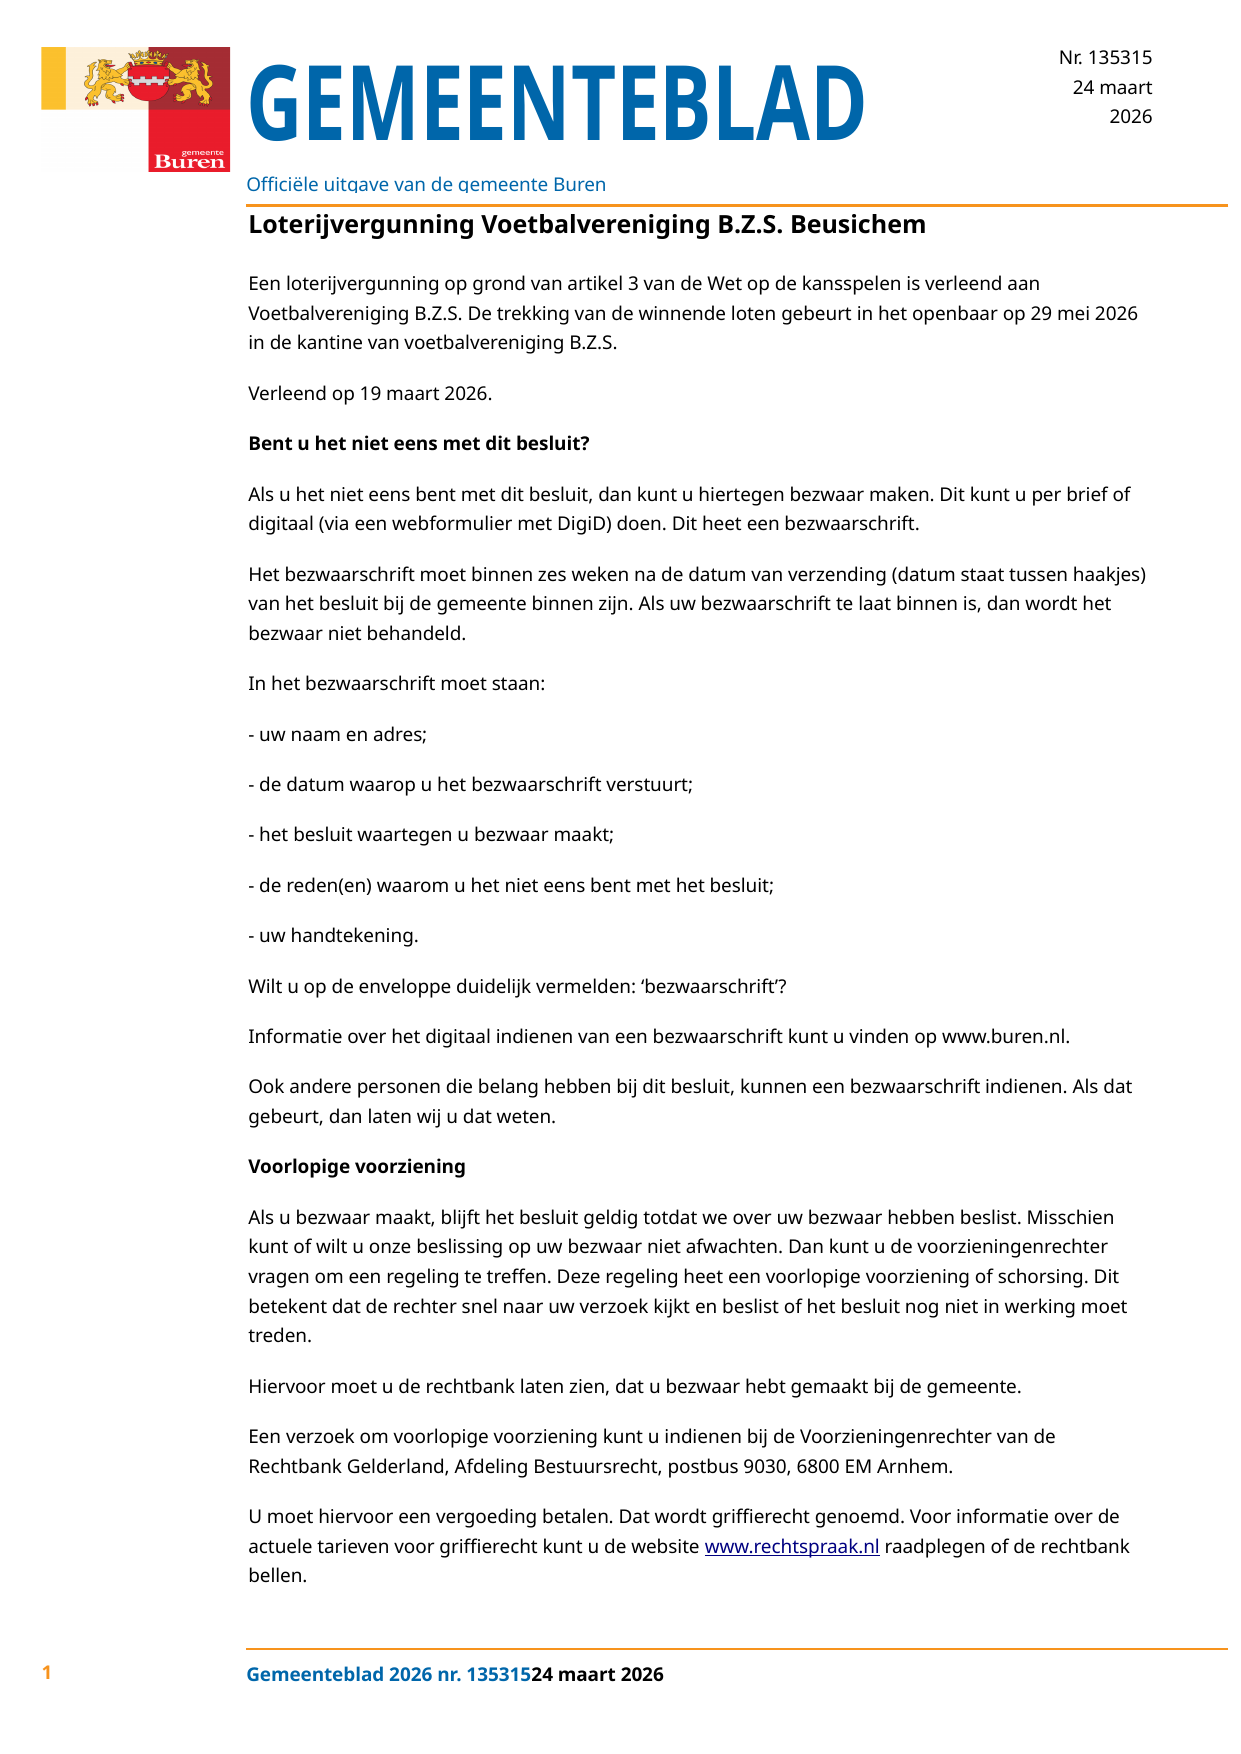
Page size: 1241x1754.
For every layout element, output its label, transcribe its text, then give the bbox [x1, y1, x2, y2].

text Als u het niet eens bent met dit besluit, dan kunt u hiertegen bezwaar maken. Dit kunt u per brief of digitaal (via een webformulier met DigiD) doen. Dit heet een bezwaarschrift. [248, 481, 1152, 536]
text - de datum waarop u het bezwaarschrift verstuurt; [248, 771, 1152, 797]
text Een verzoek om voorlopige voorziening kunt u indienen bij de Voorzieningenrechter van de Rechtbank Gelderland, Afdeling Bestuursrecht, postbus 9030, 6800 EM Arnhem. [248, 1423, 1152, 1478]
text - uw handtekening. [248, 922, 1152, 948]
text - uw naam en adres; [248, 721, 1152, 746]
picture [41, 47, 231, 172]
text Loterijvergunning Voetbalvereniging B.Z.S. Beusichem [248, 207, 1152, 241]
text Hiervoor moet u de rechtbank laten zien, dat u bezwaar hebt gemaakt bij de gemeente. [248, 1373, 1152, 1398]
text - het besluit waartegen u bezwaar maakt; [248, 822, 1152, 847]
text Het bezwaarschrift moet binnen zes weken na de datum van verzending (datum staat tussen haakjes) van het besluit bij de gemeente binnen zijn. Als uw bezwaarschrift te laat binnen is, dan wordt het bezwaar niet behandeld. [248, 561, 1152, 646]
text U moet hiervoor een vergoeding betalen. Dat wordt griffierecht genoemd. Voor informatie over de actuele tarieven voor griffierecht kunt u de website www.rechtspraak.nl raadplegen of de rechtbank bellen. [248, 1503, 1152, 1588]
text Een loterijvergunning op grond van artikel 3 van de Wet op de kansspelen is verleend aan Voetbalvereniging B.Z.S. De trekking van de winnende loten gebeurt in het openbaar op 29 mei 2026 in de kantine van voetbalvereniging B.Z.S. [248, 270, 1152, 355]
text Informatie over het digitaal indienen van een bezwaarschrift kunt u vinden op www.buren.nl. [248, 1023, 1152, 1049]
text Als u bezwaar maakt, blijft het besluit geldig totdat we over uw bezwaar hebben beslist. Misschien kunt of wilt u onze beslissing op uw bezwaar niet afwachten. Dan kunt u de voorzieningenrechter vragen om een regeling te treffen. Deze regeling heet een voorlopige voorziening of schorsing. Dit betekent dat de rechter snel naar uw verzoek kijkt en beslist of het besluit nog niet in werking moet treden. [248, 1204, 1152, 1348]
text - de reden(en) waarom u het niet eens bent met het besluit; [248, 872, 1152, 898]
text Wilt u op de enveloppe duidelijk vermelden: ‘bezwaarschrift’? [248, 973, 1152, 998]
text Voorlopige voorziening [248, 1154, 1152, 1179]
text In het bezwaarschrift moet staan: [248, 670, 1152, 696]
text Bent u het niet eens met dit besluit? [248, 430, 1152, 456]
text Verleend op 19 maart 2026. [248, 380, 1152, 406]
text Ook andere personen die belang hebben bij dit besluit, kunnen een bezwaarschrift indienen. Als dat gebeurt, dan laten wij u dat weten. [248, 1074, 1152, 1129]
